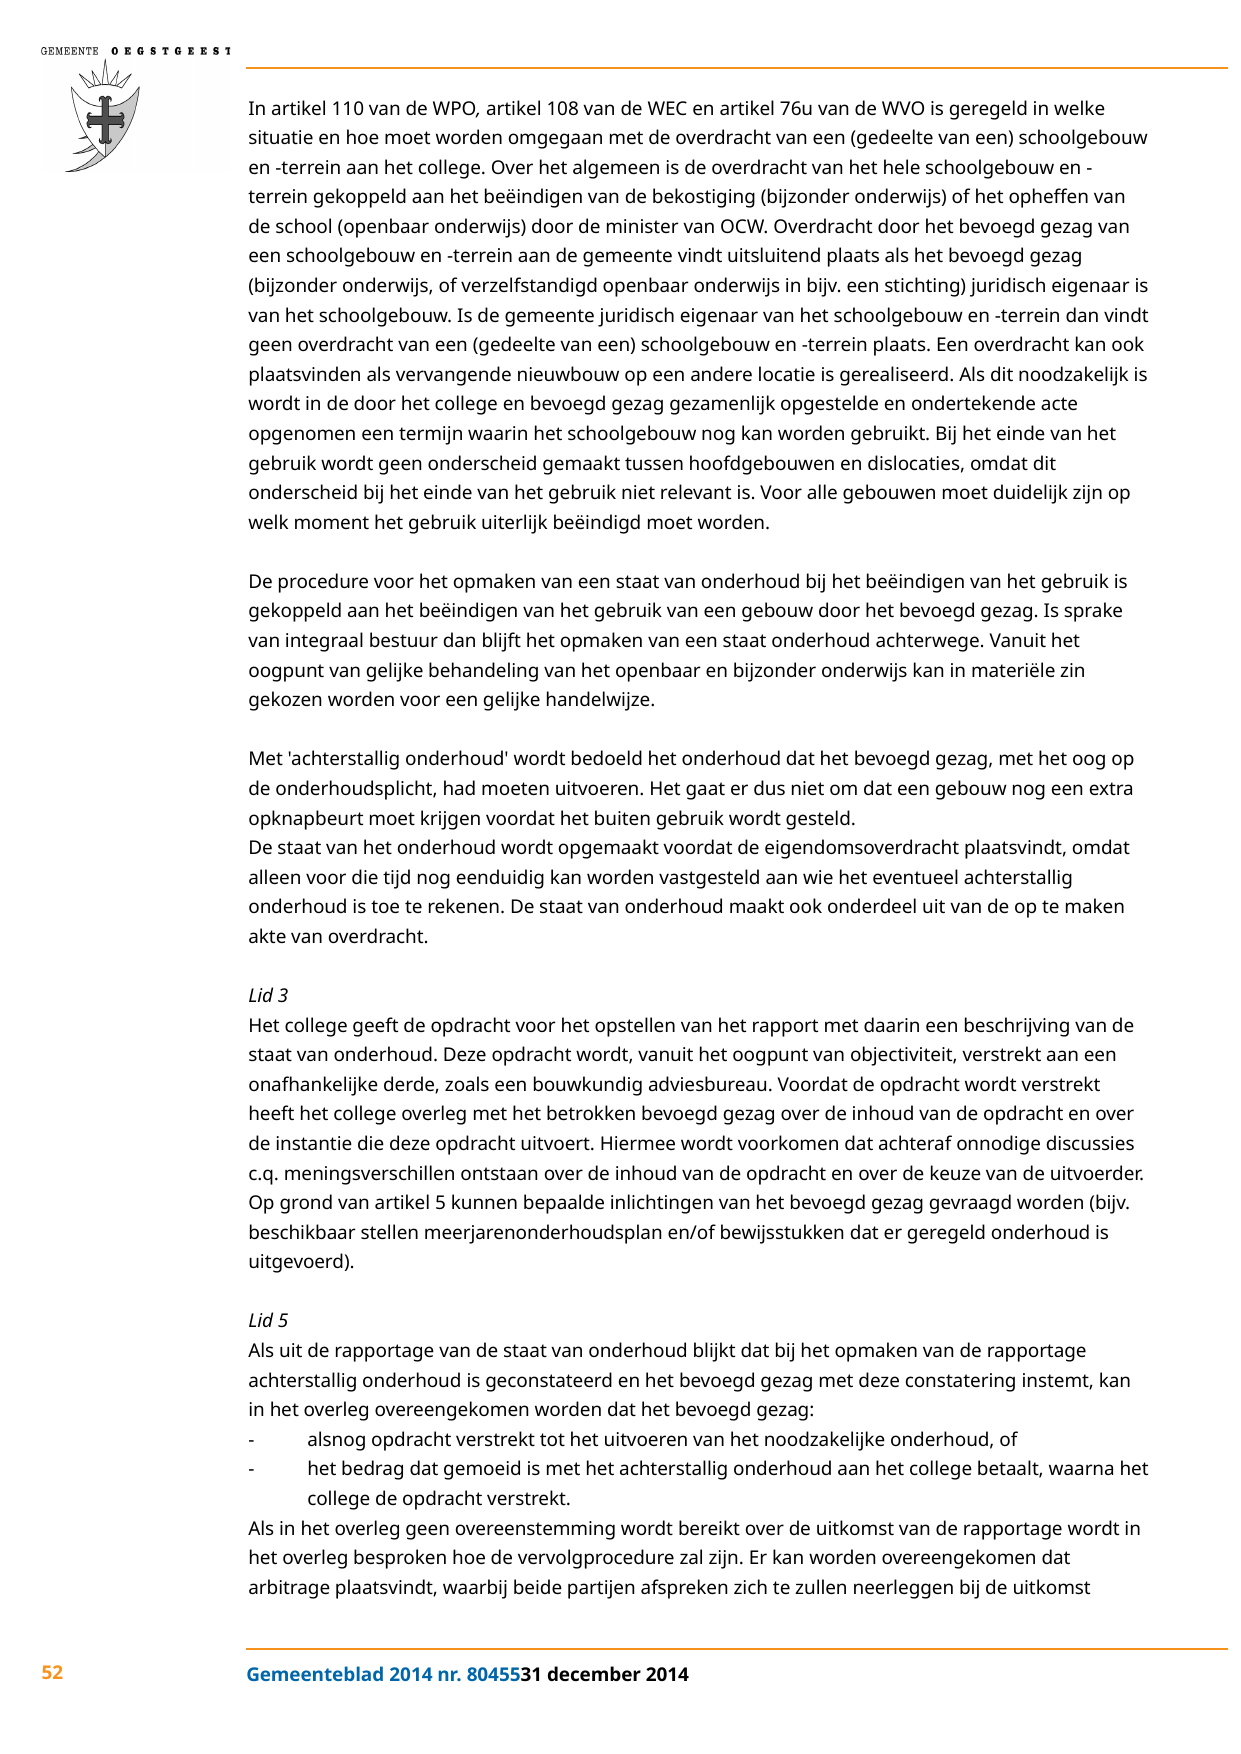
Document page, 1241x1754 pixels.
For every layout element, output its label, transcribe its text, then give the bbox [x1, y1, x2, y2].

list het bedrag dat gemoeid is met het achterstallig onderhoud aan het college betaalt, waarna het college de opdracht verstrekt. [248, 1456, 1152, 1511]
text Als in het overleg geen overeenstemming wordt bereikt over de uitkomst van de rapportage wordt in het overleg besproken hoe de vervolgprocedure zal zijn. Er kan worden overeengekomen dat arbitrage plaatsvindt, waarbij beide partijen afspreken zich te zullen neerleggen bij de uitkomst [248, 1515, 1152, 1600]
text Lid 5 [248, 1308, 1152, 1333]
list alsnog opdracht verstrekt tot het uitvoeren van het noodzakelijke onderhoud, of [248, 1426, 1152, 1452]
picture [41, 47, 231, 172]
text Met 'achterstallig onderhoud' wordt bedoeld het onderhoud dat het bevoegd gezag, met het oog op de onderhoudsplicht, had moeten uitvoeren. Het gaat er dus niet om dat een gebouw nog een extra opknapbeurt moet krijgen voordat het buiten gebruik wordt gesteld. [248, 746, 1152, 831]
text De procedure voor het opmaken van een staat van onderhoud bij het beëindigen van het gebruik is gekoppeld aan het beëindigen van het gebruik van een gebouw door het bevoegd gezag. Is sprake van integraal bestuur dan blijft het opmaken van een staat onderhoud achterwege. Vanuit het oogpunt van gelijke behandeling van het openbaar en bijzonder onderwijs kan in materiële zin gekozen worden voor een gelijke handelwijze. [248, 568, 1152, 712]
text In artikel 110 van de WPO, artikel 108 van de WEC en artikel 76u van de WVO is geregeld in welke situatie en hoe moet worden omgegaan met de overdracht van een (gedeelte van een) schoolgebouw en -terrein aan het college. Over het algemeen is de overdracht van het hele schoolgebouw en -terrein gekoppeld aan het beëindigen van de bekostiging (bijzonder onderwijs) of het opheffen van de school (openbaar onderwijs) door de minister van OCW. Overdracht door het bevoegd gezag van een schoolgebouw en -terrein aan de gemeente vindt uitsluitend plaats als het bevoegd gezag (bijzonder onderwijs, of verzelfstandigd openbaar onderwijs in bijv. een stichting) juridisch eigenaar is van het schoolgebouw. Is de gemeente juridisch eigenaar van het schoolgebouw en -terrein dan vindt geen overdracht van een (gedeelte van een) schoolgebouw en -terrein plaats. Een overdracht kan ook plaatsvinden als vervangende nieuwbouw op een andere locatie is gerealiseerd. Als dit noodzakelijk is wordt in de door het college en bevoegd gezag gezamenlijk opgestelde en ondertekende acte opgenomen een termijn waarin het schoolgebouw nog kan worden gebruikt. Bij het einde van het gebruik wordt geen onderscheid gemaakt tussen hoofdgebouwen en dislocaties, omdat dit onderscheid bij het einde van het gebruik niet relevant is. Voor alle gebouwen moet duidelijk zijn op welk moment het gebruik uiterlijk beëindigd moet worden. [248, 95, 1152, 535]
text De staat van het onderhoud wordt opgemaakt voordat de eigendomsoverdracht plaatsvindt, omdat alleen voor die tijd nog eenduidig kan worden vastgesteld aan wie het eventueel achterstallig onderhoud is toe te rekenen. De staat van onderhoud maakt ook onderdeel uit van de op te maken akte van overdracht. [248, 834, 1152, 949]
text Lid 3 [248, 982, 1152, 1008]
text Het college geeft de opdracht voor het opstellen van het rapport met daarin een beschrijving van de staat van onderhoud. Deze opdracht wordt, vanuit het oogpunt van objectiviteit, verstrekt aan een onafhankelijke derde, zoals een bouwkundig adviesbureau. Voordat de opdracht wordt verstrekt heeft het college overleg met het betrokken bevoegd gezag over de inhoud van de opdracht en over de instantie die deze opdracht uitvoert. Hiermee wordt voorkomen dat achteraf onnodige discussies c.q. meningsverschillen ontstaan over de inhoud van de opdracht en over de keuze van de uitvoerder. Op grond van artikel 5 kunnen bepaalde inlichtingen van het bevoegd gezag gevraagd worden (bijv. beschikbaar stellen meerjarenonderhoudsplan en/of bewijsstukken dat er geregeld onderhoud is uitgevoerd). [248, 1012, 1152, 1274]
text Als uit de rapportage van de staat van onderhoud blijkt dat bij het opmaken van de rapportage achterstallig onderhoud is geconstateerd en het bevoegd gezag met deze constatering instemt, kan in het overleg overeengekomen worden dat het bevoegd gezag: [248, 1337, 1152, 1422]
